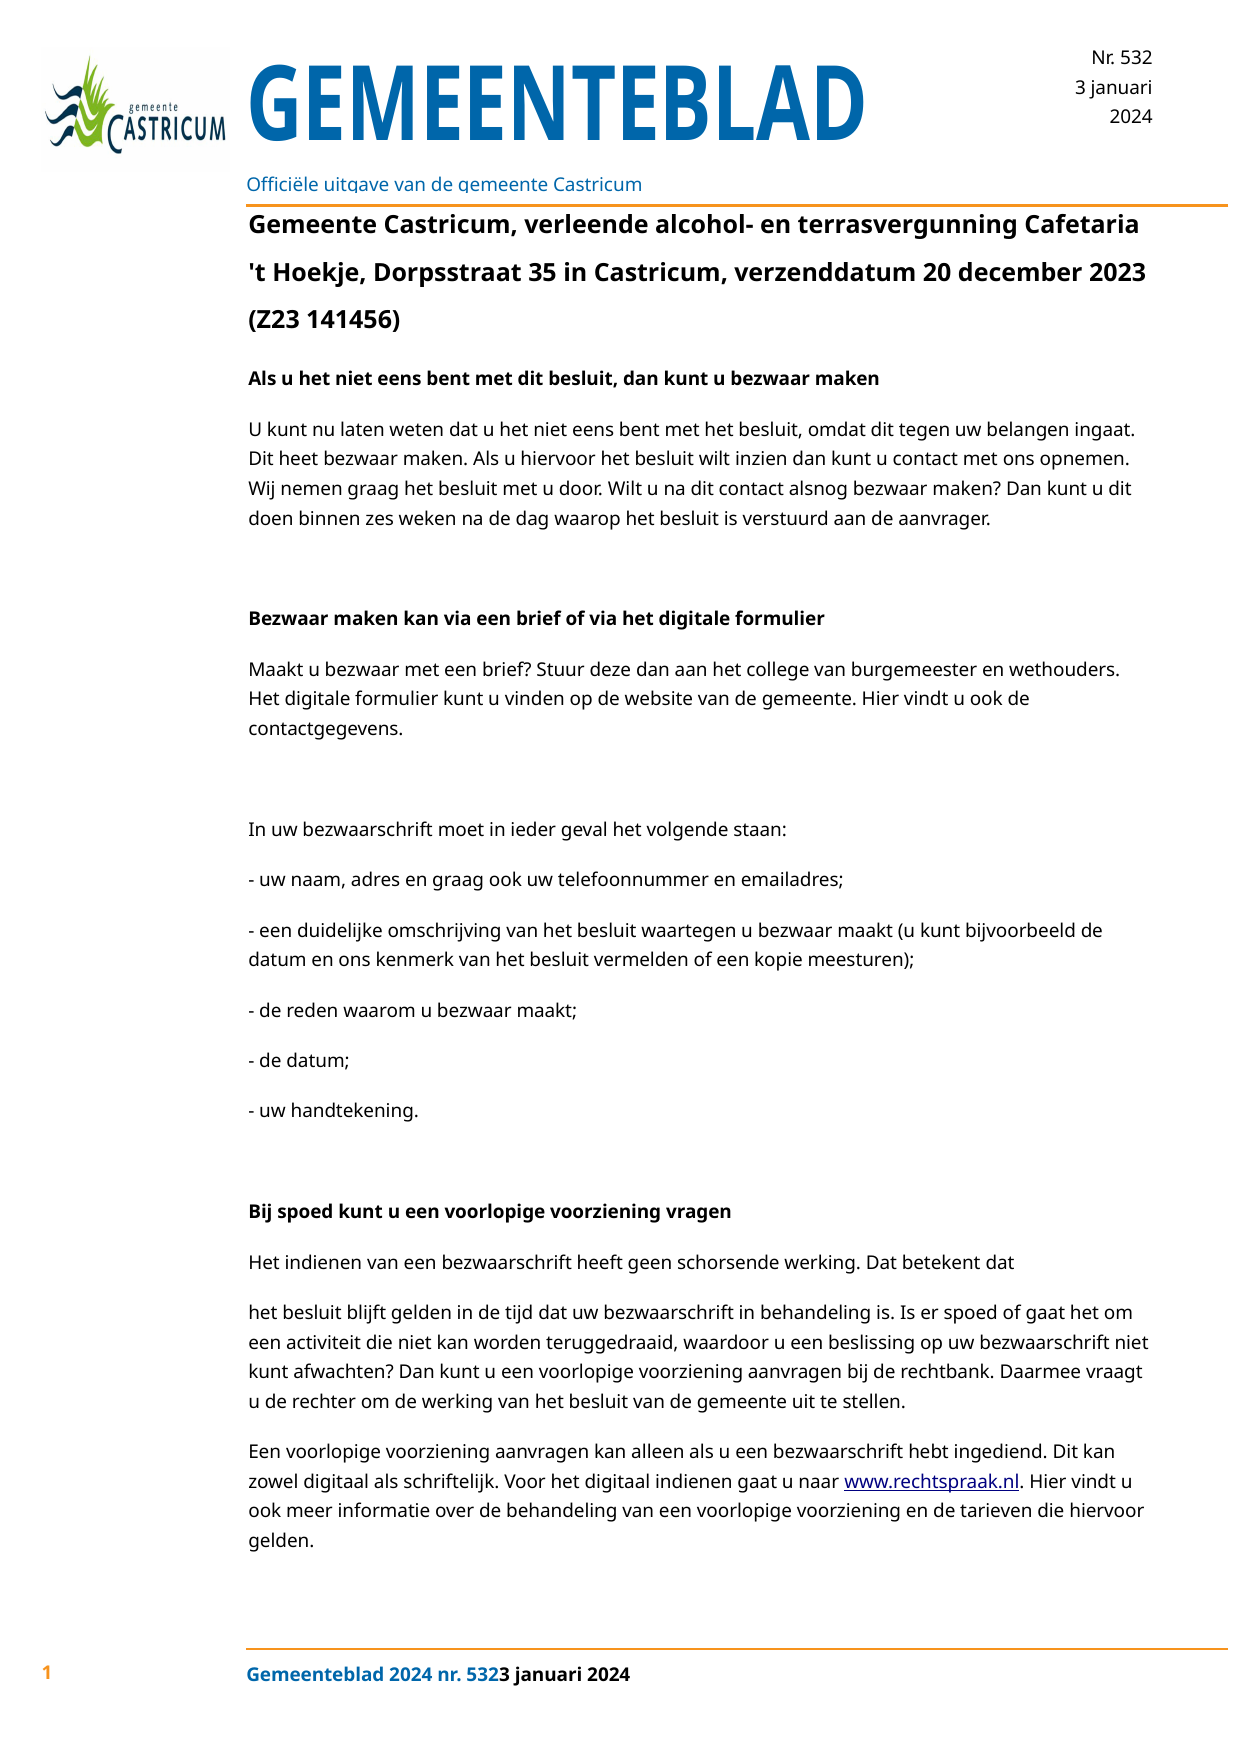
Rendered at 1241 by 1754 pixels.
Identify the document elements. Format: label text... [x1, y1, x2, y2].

text U kunt nu laten weten dat u het niet eens bent met het besluit, omdat dit tegen uw belangen ingaat. Dit heet bezwaar maken. Als u hiervoor het besluit wilt inzien dan kunt u contact met ons opnemen. Wij nemen graag het besluit met u door. Wilt u na dit contact alsnog bezwaar maken? Dan kunt u dit doen binnen zes weken na de dag waarop het besluit is verstuurd aan de aanvrager. [248, 416, 1152, 530]
text - uw handtekening. [248, 1098, 1152, 1123]
picture [41, 47, 231, 172]
text - uw naam, adres en graag ook uw telefoonnummer en emailadres; [248, 866, 1152, 892]
text Als u het niet eens bent met dit besluit, dan kunt u bezwaar maken [248, 366, 1152, 391]
text - de datum; [248, 1047, 1152, 1073]
text Gemeente Castricum, verleende alcohol- en terrasvergunning Cafetaria 't Hoekje, Dorpsstraat 35 in Castricum, verzenddatum 20 december 2023 (Z23 141456) [248, 207, 1152, 336]
text Bezwaar maken kan via een brief of via het digitale formulier [248, 606, 1152, 631]
text - een duidelijke omschrijving van het besluit waartegen u bezwaar maakt (u kunt bijvoorbeeld de datum en ons kenmerk van het besluit vermelden of een kopie meesturen); [248, 917, 1152, 972]
text Het indienen van een bezwaarschrift heeft geen schorsende werking. Dat betekent dat [248, 1249, 1152, 1274]
text het besluit blijft gelden in de tijd dat uw bezwaarschrift in behandeling is. Is er spoed of gaat het om een activiteit die niet kan worden teruggedraaid, waardoor u een beslissing op uw bezwaarschrift niet kunt afwachten? Dan kunt u een voorlopige voorziening aanvragen bij de rechtbank. Daarmee vraagt u de rechter om de werking van het besluit van de gemeente uit te stellen. [248, 1299, 1152, 1414]
text Maakt u bezwaar met een brief? Stuur deze dan aan het college van burgemeester en wethouders. Het digitale formulier kunt u vinden op de website van de gemeente. Hier vindt u ook de contactgegevens. [248, 656, 1152, 741]
text - de reden waarom u bezwaar maakt; [248, 997, 1152, 1022]
text Een voorlopige voorziening aanvragen kan alleen als u een bezwaarschrift hebt ingediend. Dit kan zowel digitaal als schriftelijk. Voor het digitaal indienen gaat u naar www.rechtspraak.nl. Hier vindt u ook meer informatie over de behandeling van een voorlopige voorziening en de tarieven die hiervoor gelden. [248, 1438, 1152, 1553]
text Bij spoed kunt u een voorlopige voorziening vragen [248, 1198, 1152, 1224]
text In uw bezwaarschrift moet in ieder geval het volgende staan: [248, 816, 1152, 842]
